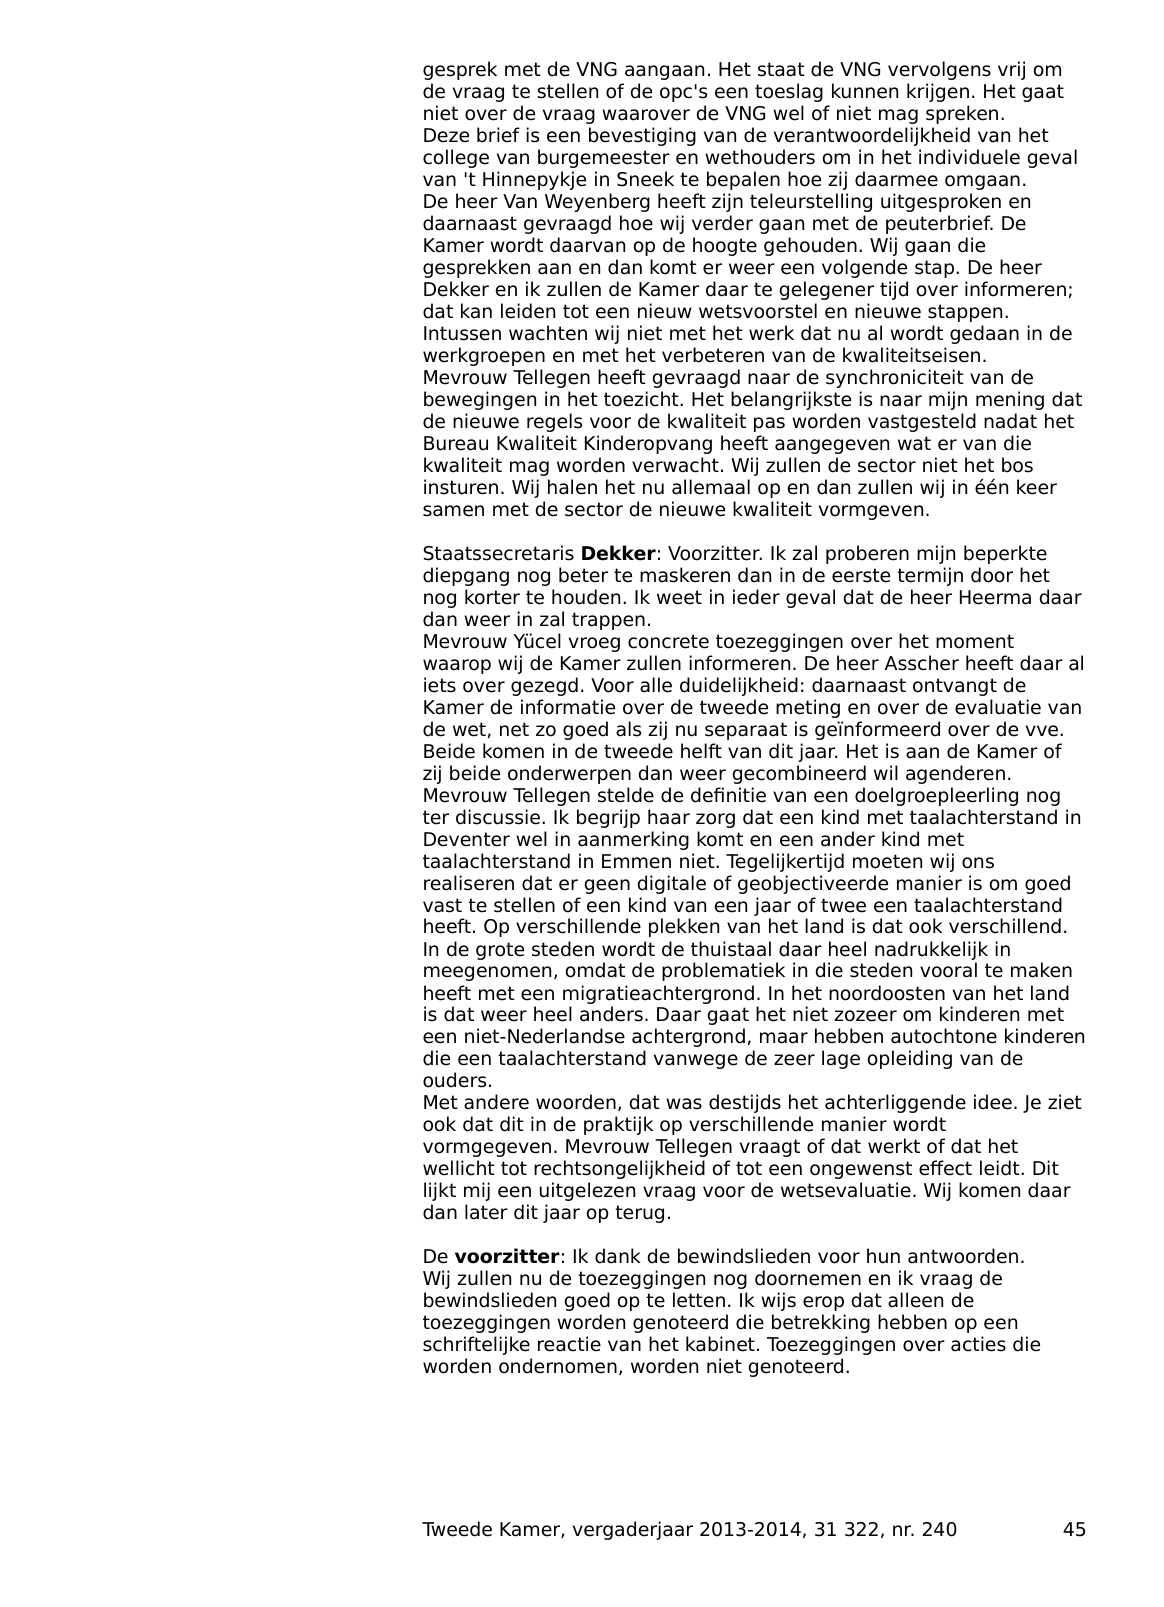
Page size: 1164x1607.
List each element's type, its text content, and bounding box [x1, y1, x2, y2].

text Staatssecretaris Dekker: Voorzitter. Ik zal proberen mijn beperkte diepgang nog beter te maskeren dan in de eerste termijn door het nog korter te houden. Ik weet in ieder geval dat de heer Heerma daar dan weer in zal trappen. [422, 543, 1087, 631]
text gesprek met de VNG aangaan. Het staat de VNG vervolgens vrij om de vraag te stellen of de opc's een toeslag kunnen krijgen. Het gaat niet over de vraag waarover de VNG wel of niet mag spreken. [422, 59, 1087, 125]
text De voorzitter: Ik dank de bewindslieden voor hun antwoorden. [422, 1246, 1087, 1268]
text De heer Van Weyenberg heeft zijn teleurstelling uitgesproken en daarnaast gevraagd hoe wij verder gaan met de peuterbrief. De Kamer wordt daarvan op de hoogte gehouden. Wij gaan die gesprekken aan en dan komt er weer een volgende stap. De heer Dekker en ik zullen de Kamer daar te gelegener tijd over informeren; dat kan leiden tot een nieuw wetsvoorstel en nieuwe stappen. Intussen wachten wij niet met het werk dat nu al wordt gedaan in de werkgroepen en met het verbeteren van de kwaliteitseisen. [422, 191, 1087, 367]
text Deze brief is een bevestiging van de verantwoordelijkheid van het college van burgemeester en wethouders om in het individuele geval van 't Hinnepykje in Sneek te bepalen hoe zij daarmee omgaan. [422, 125, 1087, 191]
text Mevrouw Tellegen heeft gevraagd naar de synchroniciteit van de bewegingen in het toezicht. Het belangrijkste is naar mijn mening dat de nieuwe regels voor de kwaliteit pas worden vastgesteld nadat het Bureau Kwaliteit Kinderopvang heeft aangegeven wat er van die kwaliteit mag worden verwacht. Wij zullen de sector niet het bos insturen. Wij halen het nu allemaal op en dan zullen wij in één keer samen met de sector de nieuwe kwaliteit vormgeven. [422, 367, 1087, 521]
text Mevrouw Yücel vroeg concrete toezeggingen over het moment waarop wij de Kamer zullen informeren. De heer Asscher heeft daar al iets over gezegd. Voor alle duidelijkheid: daarnaast ontvangt de Kamer de informatie over de tweede meting en over de evaluatie van de wet, net zo goed als zij nu separaat is geïnformeerd over de vve. Beide komen in de tweede helft van dit jaar. Het is aan de Kamer of zij beide onderwerpen dan weer gecombineerd wil agenderen. [422, 631, 1087, 784]
text Wij zullen nu de toezeggingen nog doornemen en ik vraag de bewindslieden goed op te letten. Ik wijs erop dat alleen de toezeggingen worden genoteerd die betrekking hebben op een schriftelijke reactie van het kabinet. Toezeggingen over acties die worden ondernomen, worden niet genoteerd. [422, 1268, 1087, 1378]
text Mevrouw Tellegen stelde de definitie van een doelgroepleerling nog ter discussie. Ik begrijp haar zorg dat een kind met taalachterstand in Deventer wel in aanmerking komt en een ander kind met taalachterstand in Emmen niet. Tegelijkertijd moeten wij ons realiseren dat er geen digitale of geobjectiveerde manier is om goed vast te stellen of een kind van een jaar of twee een taalachterstand heeft. Op verschillende plekken van het land is dat ook verschillend. In de grote steden wordt de thuistaal daar heel nadrukkelijk in meegenomen, omdat de problematiek in die steden vooral te maken heeft met een migratieachtergrond. In het noordoosten van het land is dat weer heel anders. Daar gaat het niet zozeer om kinderen met een niet-Nederlandse achtergrond, maar hebben autochtone kinderen die een taalachterstand vanwege de zeer lage opleiding van de ouders. [422, 784, 1087, 1092]
text Met andere woorden, dat was destijds het achterliggende idee. Je ziet ook dat dit in de praktijk op verschillende manier wordt vormgegeven. Mevrouw Tellegen vraagt of dat werkt of dat het wellicht tot rechtsongelijkheid of tot een ongewenst effect leidt. Dit lijkt mij een uitgelezen vraag voor de wetsevaluatie. Wij komen daar dan later dit jaar op terug. [422, 1092, 1087, 1224]
